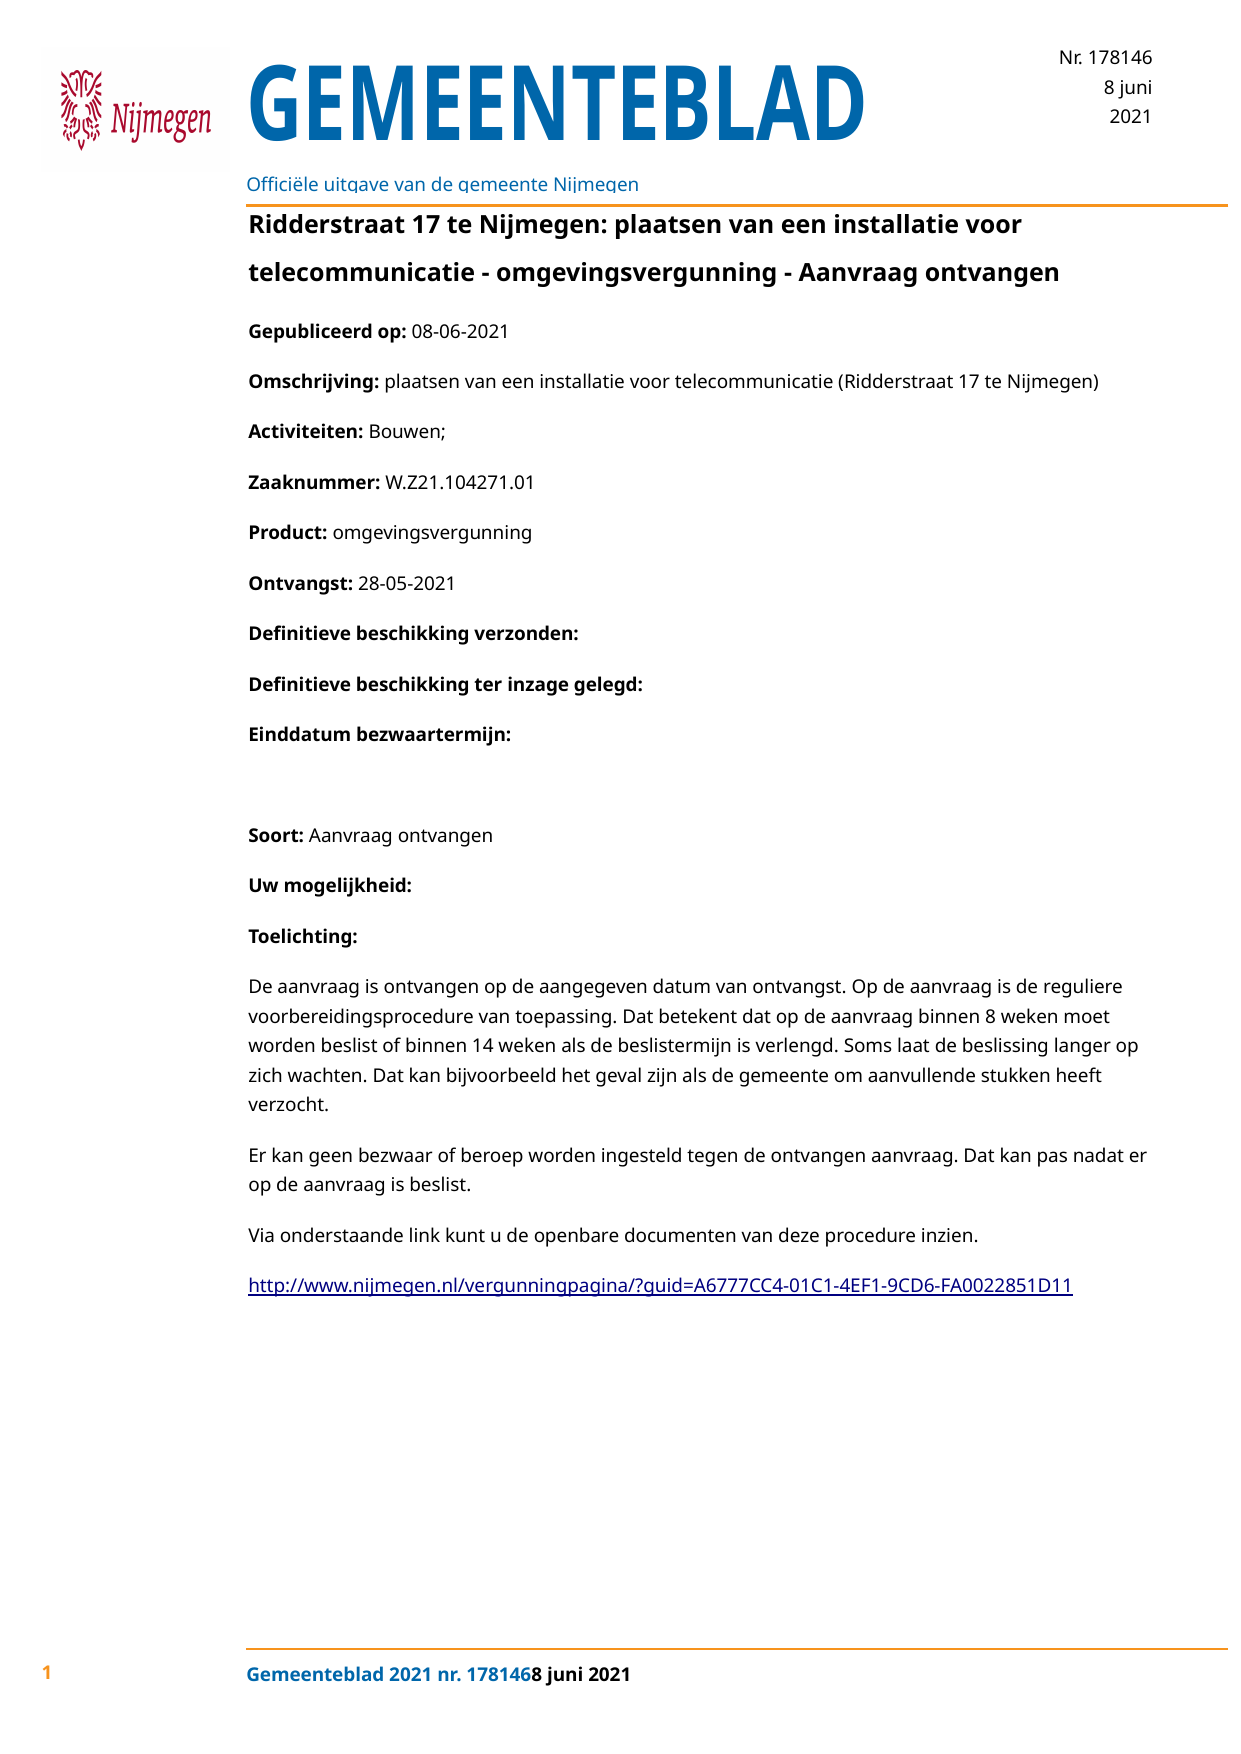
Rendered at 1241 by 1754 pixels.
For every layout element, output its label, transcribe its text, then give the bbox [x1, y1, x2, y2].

text Activiteiten: Bouwen; [248, 419, 1152, 444]
text Omschrijving: plaatsen van een installatie voor telecommunicatie (Ridderstraat 17 te Nijmegen) [248, 368, 1152, 394]
text Zaaknummer: W.Z21.104271.01 [248, 469, 1152, 495]
text Er kan geen bezwaar of beroep worden ingesteld tegen de ontvangen aanvraag. Dat kan pas nadat er op de aanvraag is beslist. [248, 1142, 1152, 1197]
text Definitieve beschikking verzonden: [248, 620, 1152, 646]
text Uw mogelijkheid: [248, 872, 1152, 898]
text Product: omgevingsvergunning [248, 519, 1152, 545]
text Via onderstaande link kunt u de openbare documenten van deze procedure inzien. [248, 1222, 1152, 1248]
text Soort: Aanvraag ontvangen [248, 822, 1152, 848]
text http://www.nijmegen.nl/vergunningpagina/?guid=A6777CC4-01C1-4EF1-9CD6-FA0022851D11 [248, 1272, 1152, 1298]
text Einddatum bezwaartermijn: [248, 721, 1152, 747]
picture [41, 47, 231, 172]
text Ridderstraat 17 te Nijmegen: plaatsen van een installatie voor telecommunicatie - omgevingsvergunning - Aanvraag ontvangen [248, 207, 1152, 288]
text Gepubliceerd op: 08-06-2021 [248, 318, 1152, 344]
text Definitieve beschikking ter inzage gelegd: [248, 671, 1152, 697]
text Toelichting: [248, 923, 1152, 949]
text De aanvraag is ontvangen op de aangegeven datum van ontvangst. Op de aanvraag is de reguliere voorbereidingsprocedure van toepassing. Dat betekent dat op de aanvraag binnen 8 weken moet worden beslist of binnen 14 weken als de beslistermijn is verlengd. Soms laat de beslissing langer op zich wachten. Dat kan bijvoorbeeld het geval zijn als de gemeente om aanvullende stukken heeft verzocht. [248, 973, 1152, 1117]
text Ontvangst: 28-05-2021 [248, 570, 1152, 596]
